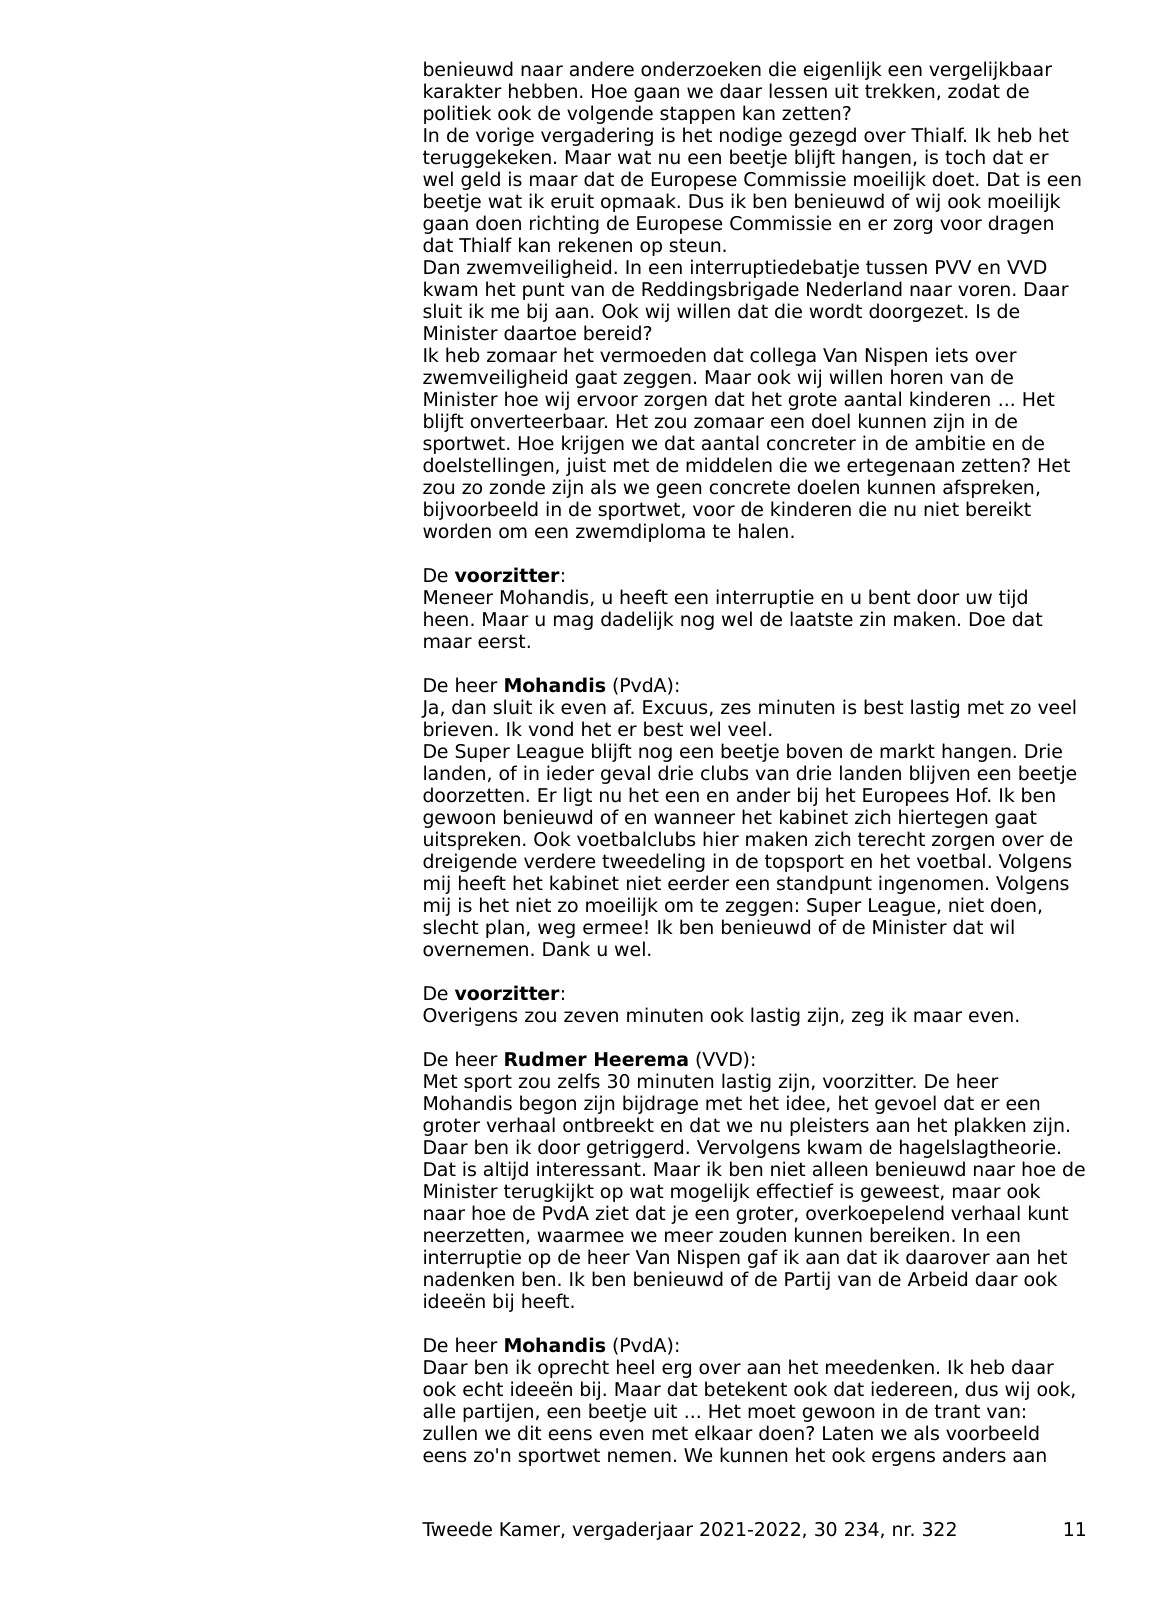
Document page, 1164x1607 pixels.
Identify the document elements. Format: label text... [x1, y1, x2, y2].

text Dan zwemveiligheid. In een interruptiedebatje tussen PVV en VVD kwam het punt van de Reddingsbrigade Nederland naar voren. Daar sluit ik me bij aan. Ook wij willen dat die wordt doorgezet. Is de Minister daartoe bereid? [422, 257, 1087, 345]
text Daar ben ik oprecht heel erg over aan het meedenken. Ik heb daar ook echt ideeën bij. Maar dat betekent ook dat iedereen, dus wij ook, alle partijen, een beetje uit ... Het moet gewoon in de trant van: zullen we dit eens even met elkaar doen? Laten we als voorbeeld eens zo'n sportwet nemen. We kunnen het ook ergens anders aan [422, 1357, 1087, 1467]
text Ja, dan sluit ik even af. Excuus, zes minuten is best lastig met zo veel brieven. Ik vond het er best wel veel. [422, 697, 1087, 741]
text De voorzitter: [422, 983, 1087, 1005]
text Ik heb zomaar het vermoeden dat collega Van Nispen iets over zwemveiligheid gaat zeggen. Maar ook wij willen horen van de Minister hoe wij ervoor zorgen dat het grote aantal kinderen ... Het blijft onverteerbaar. Het zou zomaar een doel kunnen zijn in de sportwet. Hoe krijgen we dat aantal concreter in de ambitie en de doelstellingen, juist met de middelen die we ertegenaan zetten? Het zou zo zonde zijn als we geen concrete doelen kunnen afspreken, bijvoorbeeld in de sportwet, voor de kinderen die nu niet bereikt worden om een zwemdiploma te halen. [422, 345, 1087, 543]
text Meneer Mohandis, u heeft een interruptie en u bent door uw tijd heen. Maar u mag dadelijk nog wel de laatste zin maken. Doe dat maar eerst. [422, 587, 1087, 653]
text De Super League blijft nog een beetje boven de markt hangen. Drie landen, of in ieder geval drie clubs van drie landen blijven een beetje doorzetten. Er ligt nu het een en ander bij het Europees Hof. Ik ben gewoon benieuwd of en wanneer het kabinet zich hiertegen gaat uitspreken. Ook voetbalclubs hier maken zich terecht zorgen over de dreigende verdere tweedeling in de topsport en het voetbal. Volgens mij heeft het kabinet niet eerder een standpunt ingenomen. Volgens mij is het niet zo moeilijk om te zeggen: Super League, niet doen, slecht plan, weg ermee! Ik ben benieuwd of de Minister dat wil overnemen. Dank u wel. [422, 741, 1087, 961]
text In de vorige vergadering is het nodige gezegd over Thialf. Ik heb het teruggekeken. Maar wat nu een beetje blijft hangen, is toch dat er wel geld is maar dat de Europese Commissie moeilijk doet. Dat is een beetje wat ik eruit opmaak. Dus ik ben benieuwd of wij ook moeilijk gaan doen richting de Europese Commissie en er zorg voor dragen dat Thialf kan rekenen op steun. [422, 125, 1087, 257]
text De heer Mohandis (PvdA): [422, 1335, 1087, 1357]
text De heer Mohandis (PvdA): [422, 675, 1087, 697]
text benieuwd naar andere onderzoeken die eigenlijk een vergelijkbaar karakter hebben. Hoe gaan we daar lessen uit trekken, zodat de politiek ook de volgende stappen kan zetten? [422, 59, 1087, 125]
text Met sport zou zelfs 30 minuten lastig zijn, voorzitter. De heer Mohandis begon zijn bijdrage met het idee, het gevoel dat er een groter verhaal ontbreekt en dat we nu pleisters aan het plakken zijn. Daar ben ik door getriggerd. Vervolgens kwam de hagelslagtheorie. Dat is altijd interessant. Maar ik ben niet alleen benieuwd naar hoe de Minister terugkijkt op wat mogelijk effectief is geweest, maar ook naar hoe de PvdA ziet dat je een groter, overkoepelend verhaal kunt neerzetten, waarmee we meer zouden kunnen bereiken. In een interruptie op de heer Van Nispen gaf ik aan dat ik daarover aan het nadenken ben. Ik ben benieuwd of de Partij van de Arbeid daar ook ideeën bij heeft. [422, 1071, 1087, 1313]
text Overigens zou zeven minuten ook lastig zijn, zeg ik maar even. [422, 1005, 1087, 1027]
text De heer Rudmer Heerema (VVD): [422, 1049, 1087, 1071]
text De voorzitter: [422, 565, 1087, 587]
